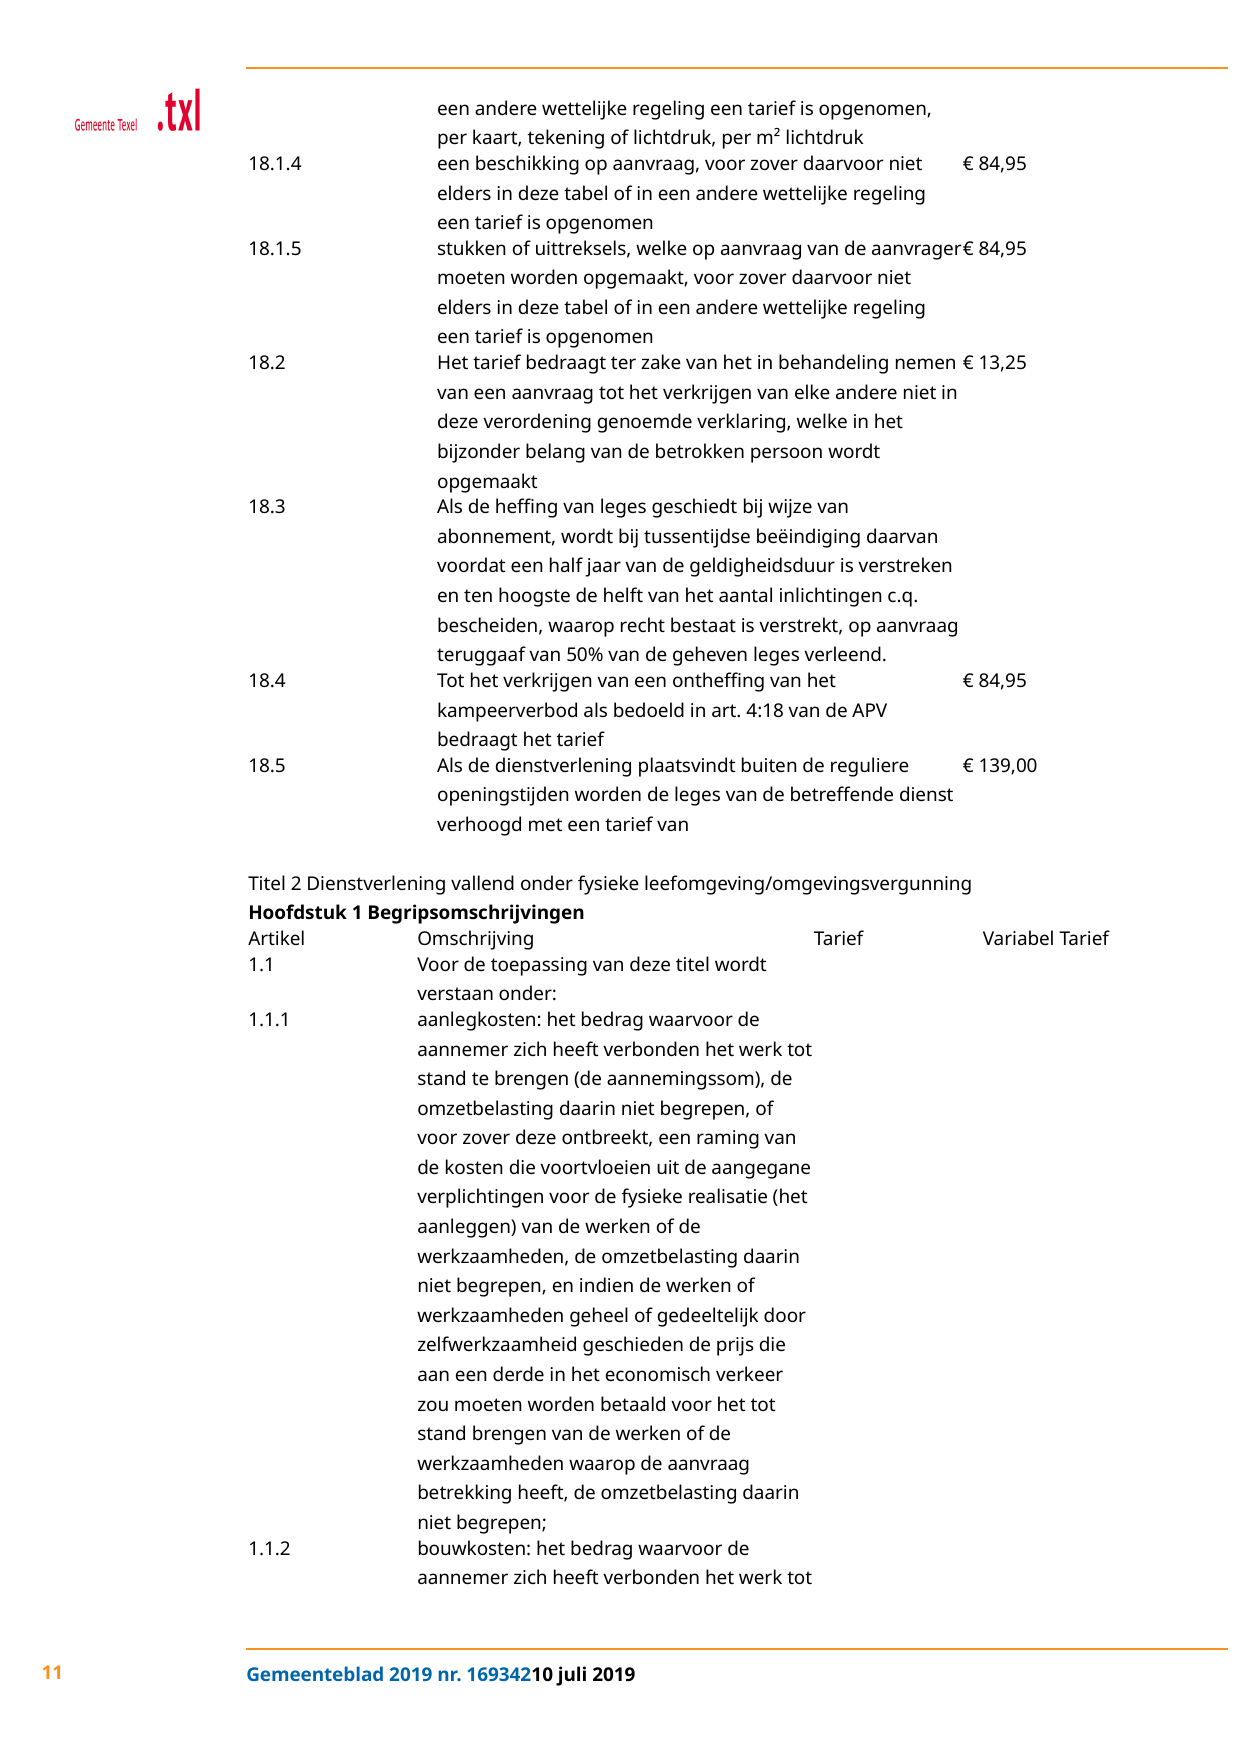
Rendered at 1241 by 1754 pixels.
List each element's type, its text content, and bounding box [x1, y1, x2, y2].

table_cell 18.4 [248, 667, 437, 752]
table_cell een andere wettelijke regeling een tarief is opgenomen, per kaart, tekening of lichtdruk, per m² lichtdruk [437, 95, 963, 150]
table_cell Variabel Tarief [983, 925, 1152, 951]
table_cell 18.1.4 [248, 150, 437, 235]
table_cell Omschrijving [417, 925, 814, 951]
table_cell [983, 1535, 1152, 1590]
picture [41, 47, 231, 172]
table_cell [963, 95, 1152, 150]
table_cell [248, 95, 437, 150]
table_cell Tot het verkrijgen van een ontheffing van het kampeerverbod als bedoeld in art. 4:18 van de APV bedraagt het tarief [437, 667, 963, 752]
table_cell € 13,25 [963, 350, 1152, 493]
table_cell [814, 1006, 983, 1535]
table_cell 1.1.1 [248, 1006, 417, 1535]
table_cell € 84,95 [963, 150, 1152, 235]
table_cell [983, 1006, 1152, 1535]
table_cell stukken of uittreksels, welke op aanvraag van de aanvrager moeten worden opgemaakt, voor zover daarvoor niet elders in deze tabel of in een andere wettelijke regeling een tarief is opgenomen [437, 235, 963, 349]
table_cell Het tarief bedraagt ter zake van het in behandeling nemen van een aanvraag tot het verkrijgen van elke andere niet in deze verordening genoemde verklaring, welke in het bijzonder belang van de betrokken persoon wordt opgemaakt [437, 350, 963, 493]
table_cell een beschikking op aanvraag, voor zover daarvoor niet elders in deze tabel of in een andere wettelijke regeling een tarief is opgenomen [437, 150, 963, 235]
table_cell € 139,00 [963, 752, 1152, 837]
table_cell [963, 494, 1152, 667]
text Titel 2 Dienstverlening vallend onder fysieke leefomgeving/omgevingsvergunning [248, 870, 1152, 896]
table_cell 18.2 [248, 350, 437, 493]
table_cell Voor de toepassing van deze titel wordt verstaan onder: [417, 951, 814, 1006]
table_cell € 84,95 [963, 235, 1152, 349]
table_cell 18.3 [248, 494, 437, 667]
table_cell 1.1 [248, 951, 417, 1006]
table_cell 18.1.5 [248, 235, 437, 349]
table_cell 1.1.2 [248, 1535, 417, 1590]
table_cell bouwkosten: het bedrag waarvoor de aannemer zich heeft verbonden het werk tot [417, 1535, 814, 1590]
table_cell Als de heffing van leges geschiedt bij wijze van abonnement, wordt bij tussentijdse beëindiging daarvan voordat een half jaar van de geldigheidsduur is verstreken en ten hoogste de helft van het aantal inlichtingen c.q. bescheiden, waarop recht bestaat is verstrekt, op aanvraag teruggaaf van 50% van de geheven leges verleend. [437, 494, 963, 667]
table_cell 18.5 [248, 752, 437, 837]
table_cell Tarief [814, 925, 983, 951]
table_cell Artikel [248, 925, 417, 951]
table_cell € 84,95 [963, 667, 1152, 752]
table_cell [814, 1535, 983, 1590]
table_header Hoofdstuk 1 Begripsomschrijvingen [248, 900, 1152, 925]
table_cell aanlegkosten: het bedrag waarvoor de aannemer zich heeft verbonden het werk tot stand te brengen (de aannemingssom), de omzetbelasting daarin niet begrepen, of voor zover deze ontbreekt, een raming van de kosten die voortvloeien uit de aangegane verplichtingen voor de fysieke realisatie (het aanleggen) van de werken of de werkzaamheden, de omzetbelasting daarin niet begrepen, en indien de werken of werkzaamheden geheel of gedeeltelijk door zelfwerkzaamheid geschieden de prijs die aan een derde in het economisch verkeer zou moeten worden betaald voor het tot stand brengen van de werken of de werkzaamheden waarop de aanvraag betrekking heeft, de omzetbelasting daarin niet begrepen; [417, 1006, 814, 1535]
table_cell Als de dienstverlening plaatsvindt buiten de reguliere openingstijden worden de leges van de betreffende dienst verhoogd met een tarief van [437, 752, 963, 837]
table_cell [983, 951, 1152, 1006]
table_cell [814, 951, 983, 1006]
